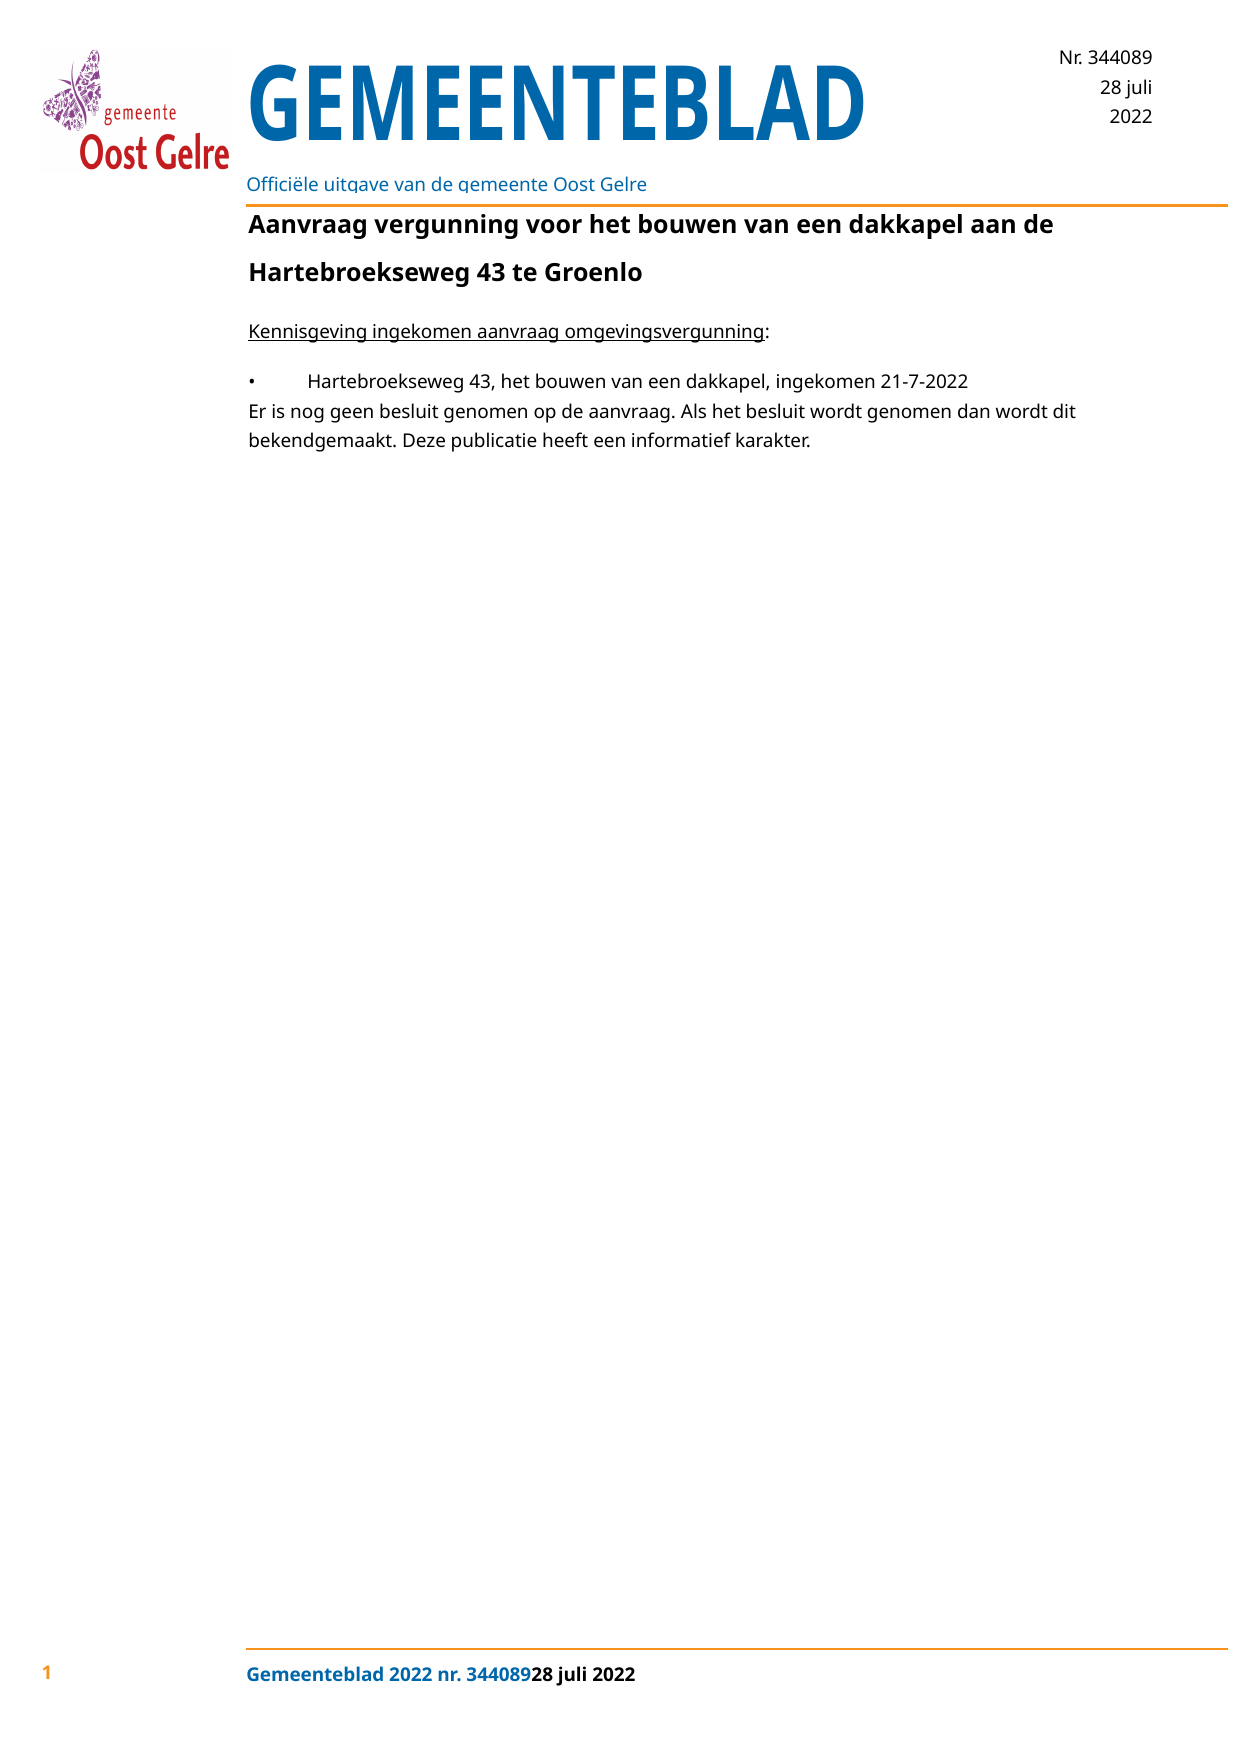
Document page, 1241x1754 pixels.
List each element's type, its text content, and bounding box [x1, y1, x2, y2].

text Er is nog geen besluit genomen op de aanvraag. Als het besluit wordt genomen dan wordt dit bekendgemaakt. Deze publicatie heeft een informatief karakter. [248, 398, 1152, 453]
picture [41, 47, 231, 172]
text Kennisgeving ingekomen aanvraag omgevingsvergunning: [248, 318, 1152, 344]
list Hartebroekseweg 43, het bouwen van een dakkapel, ingekomen 21-7-2022 [248, 368, 1152, 394]
text Aanvraag vergunning voor het bouwen van een dakkapel aan de Hartebroekseweg 43 te Groenlo [248, 207, 1152, 288]
